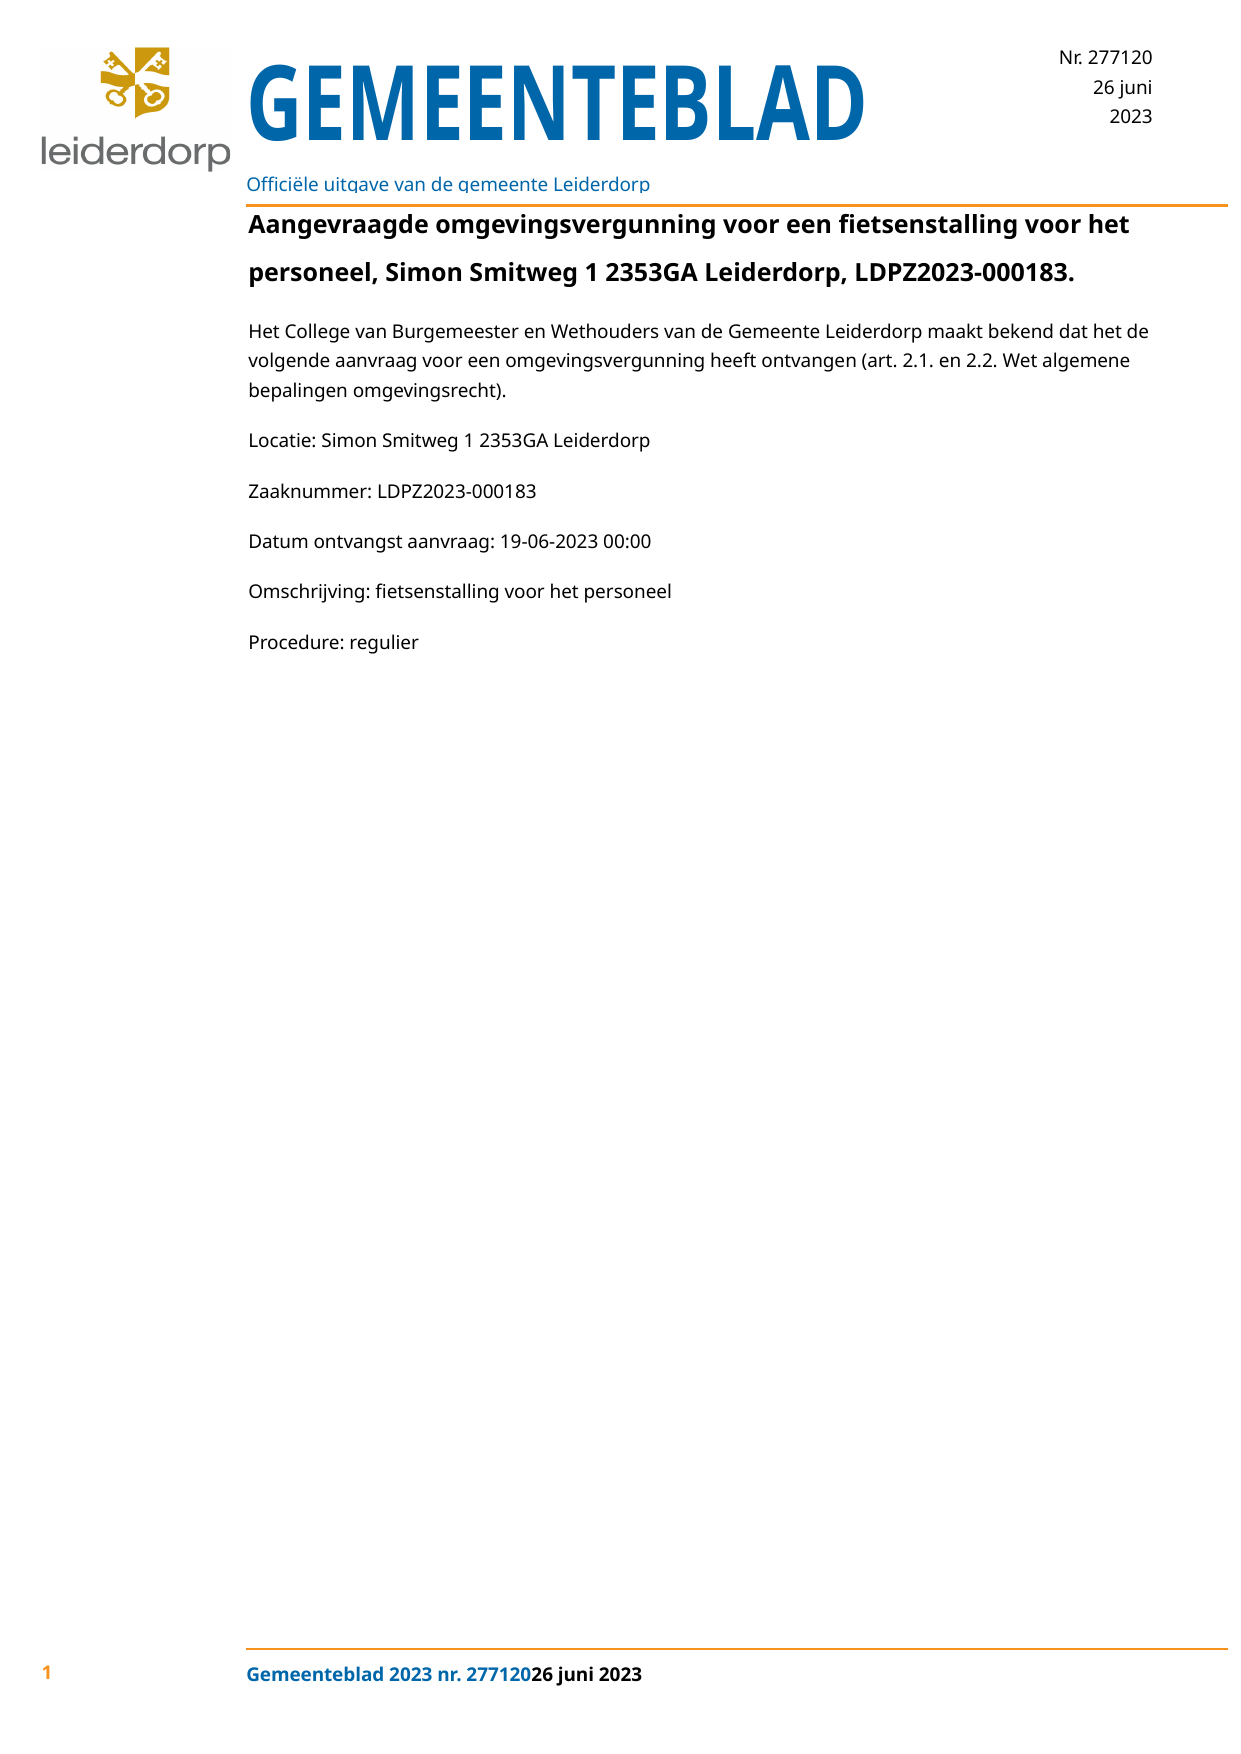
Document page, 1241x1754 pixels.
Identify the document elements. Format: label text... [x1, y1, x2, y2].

picture [41, 47, 231, 172]
text Procedure: regulier [248, 629, 1152, 655]
text Datum ontvangst aanvraag: 19-06-2023 00:00 [248, 528, 1152, 554]
text Zaaknummer: LDPZ2023-000183 [248, 478, 1152, 504]
text Aangevraagde omgevingsvergunning voor een fietsenstalling voor het personeel, Simon Smitweg 1 2353GA Leiderdorp, LDPZ2023-000183. [248, 207, 1152, 288]
text Omschrijving: fietsenstalling voor het personeel [248, 579, 1152, 604]
text Het College van Burgemeester en Wethouders van de Gemeente Leiderdorp maakt bekend dat het de volgende aanvraag voor een omgevingsvergunning heeft ontvangen (art. 2.1. en 2.2. Wet algemene bepalingen omgevingsrecht). [248, 318, 1152, 403]
text Locatie: Simon Smitweg 1 2353GA Leiderdorp [248, 427, 1152, 453]
